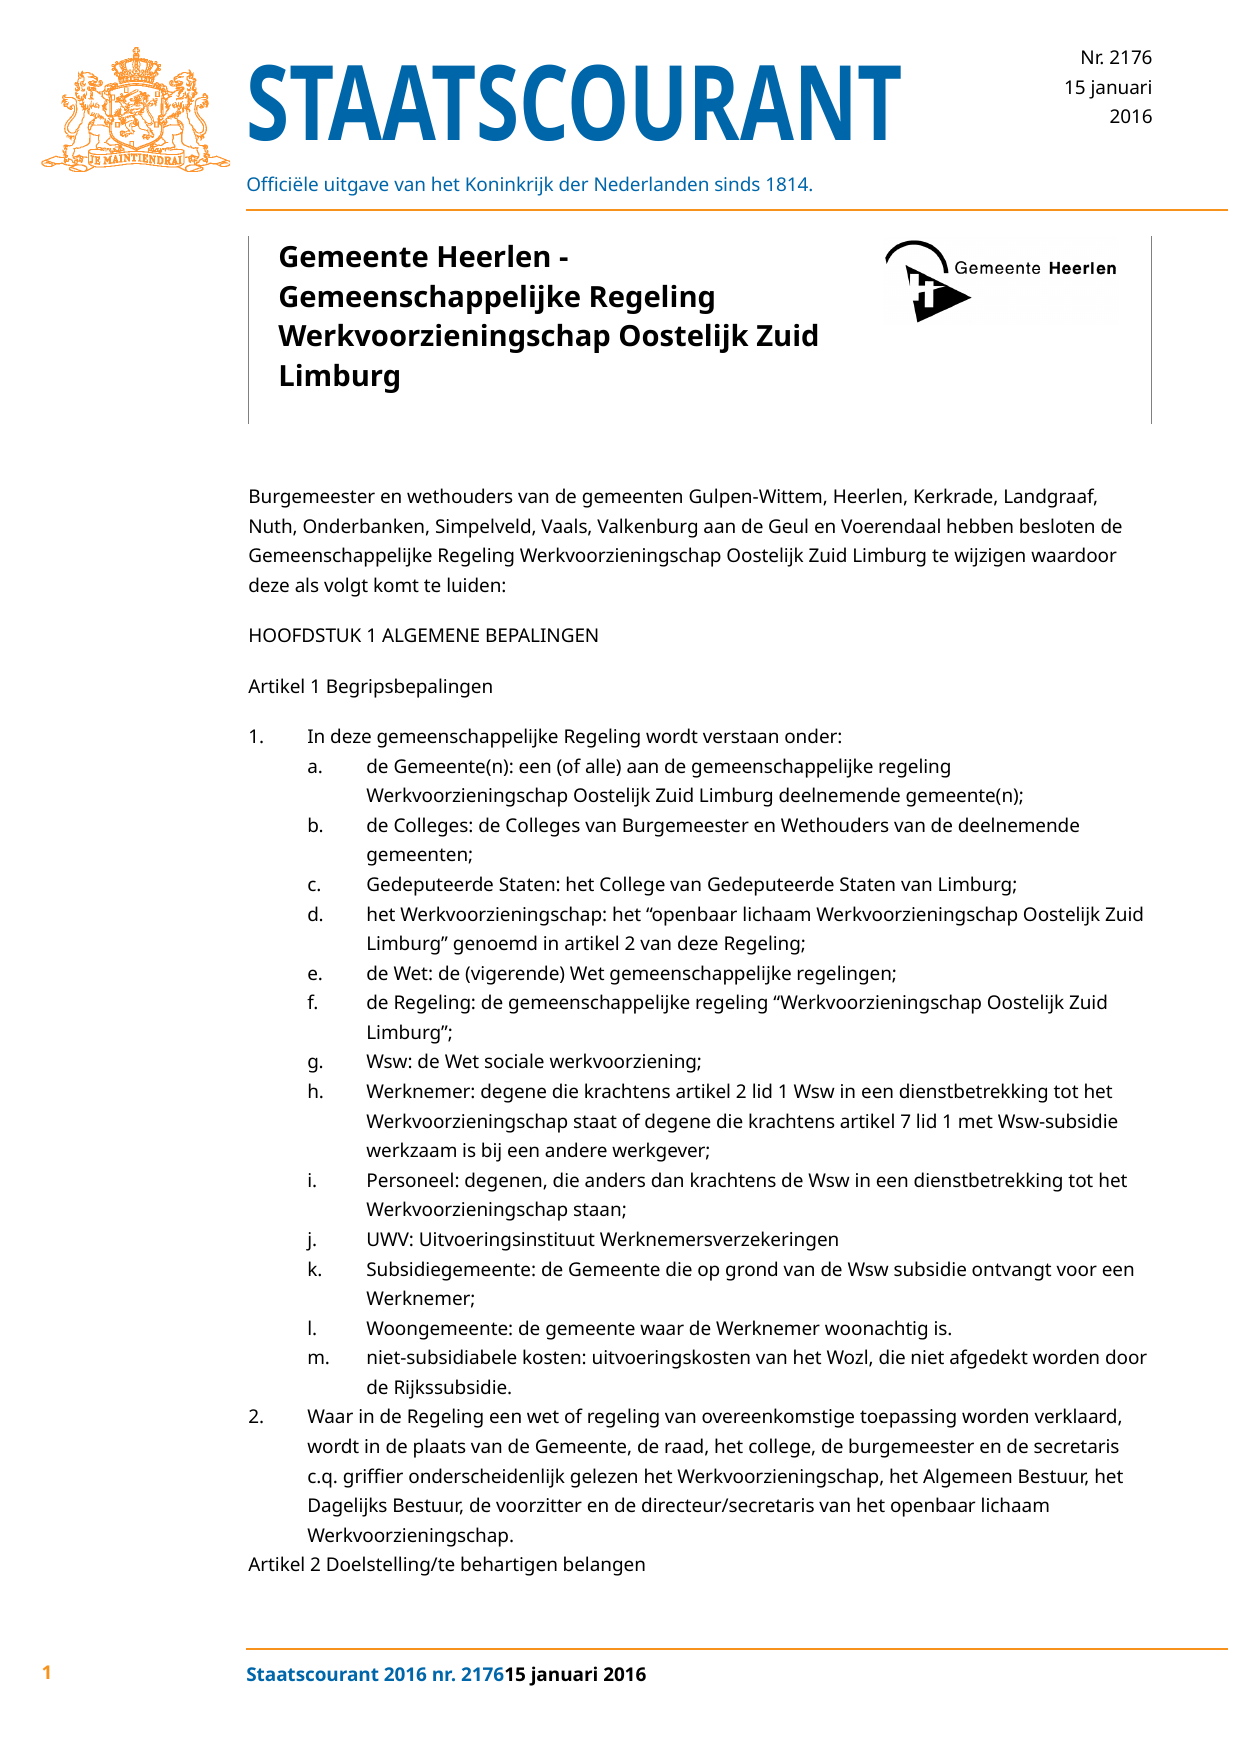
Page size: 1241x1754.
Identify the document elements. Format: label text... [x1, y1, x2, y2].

list Personeel: degenen, die anders dan krachtens de Wsw in een dienstbetrekking tot het Werkvoorzieningschap staan; [307, 1167, 1152, 1222]
table_header Gemeente Heerlen - Gemeenschappelijke Regeling Werkvoorzieningschap Oostelijk Zuid Limburg [249, 236, 850, 424]
picture [882, 236, 1119, 325]
list de Gemeente(n): een (of alle) aan de gemeenschappelijke regeling Werkvoorzieningschap Oostelijk Zuid Limburg deelnemende gemeente(n); [307, 753, 1152, 808]
picture [41, 47, 231, 172]
list de Colleges: de Colleges van Burgemeester en Wethouders van de deelnemende gemeenten; [307, 812, 1152, 867]
list In deze gemeenschappelijke Regeling wordt verstaan onder: [248, 723, 1152, 749]
text HOOFDSTUK 1 ALGEMENE BEPALINGEN [248, 622, 1152, 648]
text Artikel 2 Doelstelling/te behartigen belangen [248, 1552, 1152, 1577]
list Wsw: de Wet sociale werkvoorziening; [307, 1049, 1152, 1074]
list Woongemeente: de gemeente waar de Werknemer woonachtig is. [307, 1315, 1152, 1341]
list UWV: Uitvoeringsinstituut Werknemersverzekeringen [307, 1226, 1152, 1252]
list Werknemer: degene die krachtens artikel 2 lid 1 Wsw in een dienstbetrekking tot het Werkvoorzieningschap staat of degene die krachtens artikel 7 lid 1 met Wsw-subsidie werkzaam is bij een andere werkgever; [307, 1078, 1152, 1163]
list de Regeling: de gemeenschappelijke regeling “Werkvoorzieningschap Oostelijk Zuid Limburg”; [307, 989, 1152, 1045]
text Burgemeester en wethouders van de gemeenten Gulpen-Wittem, Heerlen, Kerkrade, Landgraaf, Nuth, Onderbanken, Simpelveld, Vaals, Valkenburg aan de Geul en Voerendaal hebben besloten de Gemeenschappelijke Regeling Werkvoorzieningschap Oostelijk Zuid Limburg te wijzigen waardoor deze als volgt komt te luiden: [248, 483, 1152, 598]
list het Werkvoorzieningschap: het “openbaar lichaam Werkvoorzieningschap Oostelijk Zuid Limburg” genoemd in artikel 2 van deze Regeling; [307, 901, 1152, 956]
list niet-subsidiabele kosten: uitvoeringskosten van het Wozl, die niet afgedekt worden door de Rijkssubsidie. [307, 1344, 1152, 1400]
list de Wet: de (vigerende) Wet gemeenschappelijke regelingen; [307, 960, 1152, 986]
text Artikel 1 Begripsbepalingen [248, 673, 1152, 698]
list Gedeputeerde Staten: het College van Gedeputeerde Staten van Limburg; [307, 871, 1152, 897]
list Subsidiegemeente: de Gemeente die op grond van de Wsw subsidie ontvangt voor een Werknemer; [307, 1256, 1152, 1311]
list Waar in de Regeling een wet of regeling van overeenkomstige toepassing worden verklaard, wordt in de plaats van de Gemeente, de raad, het college, de burgemeester en de secretaris c.q. griffier onderscheidenlijk gelezen het Werkvoorzieningschap, het Algemeen Bestuur, het Dagelijks Bestuur, de voorzitter en de directeur/secretaris van het openbaar lichaam Werkvoorzieningschap. [248, 1404, 1152, 1548]
table_header [850, 236, 1151, 424]
